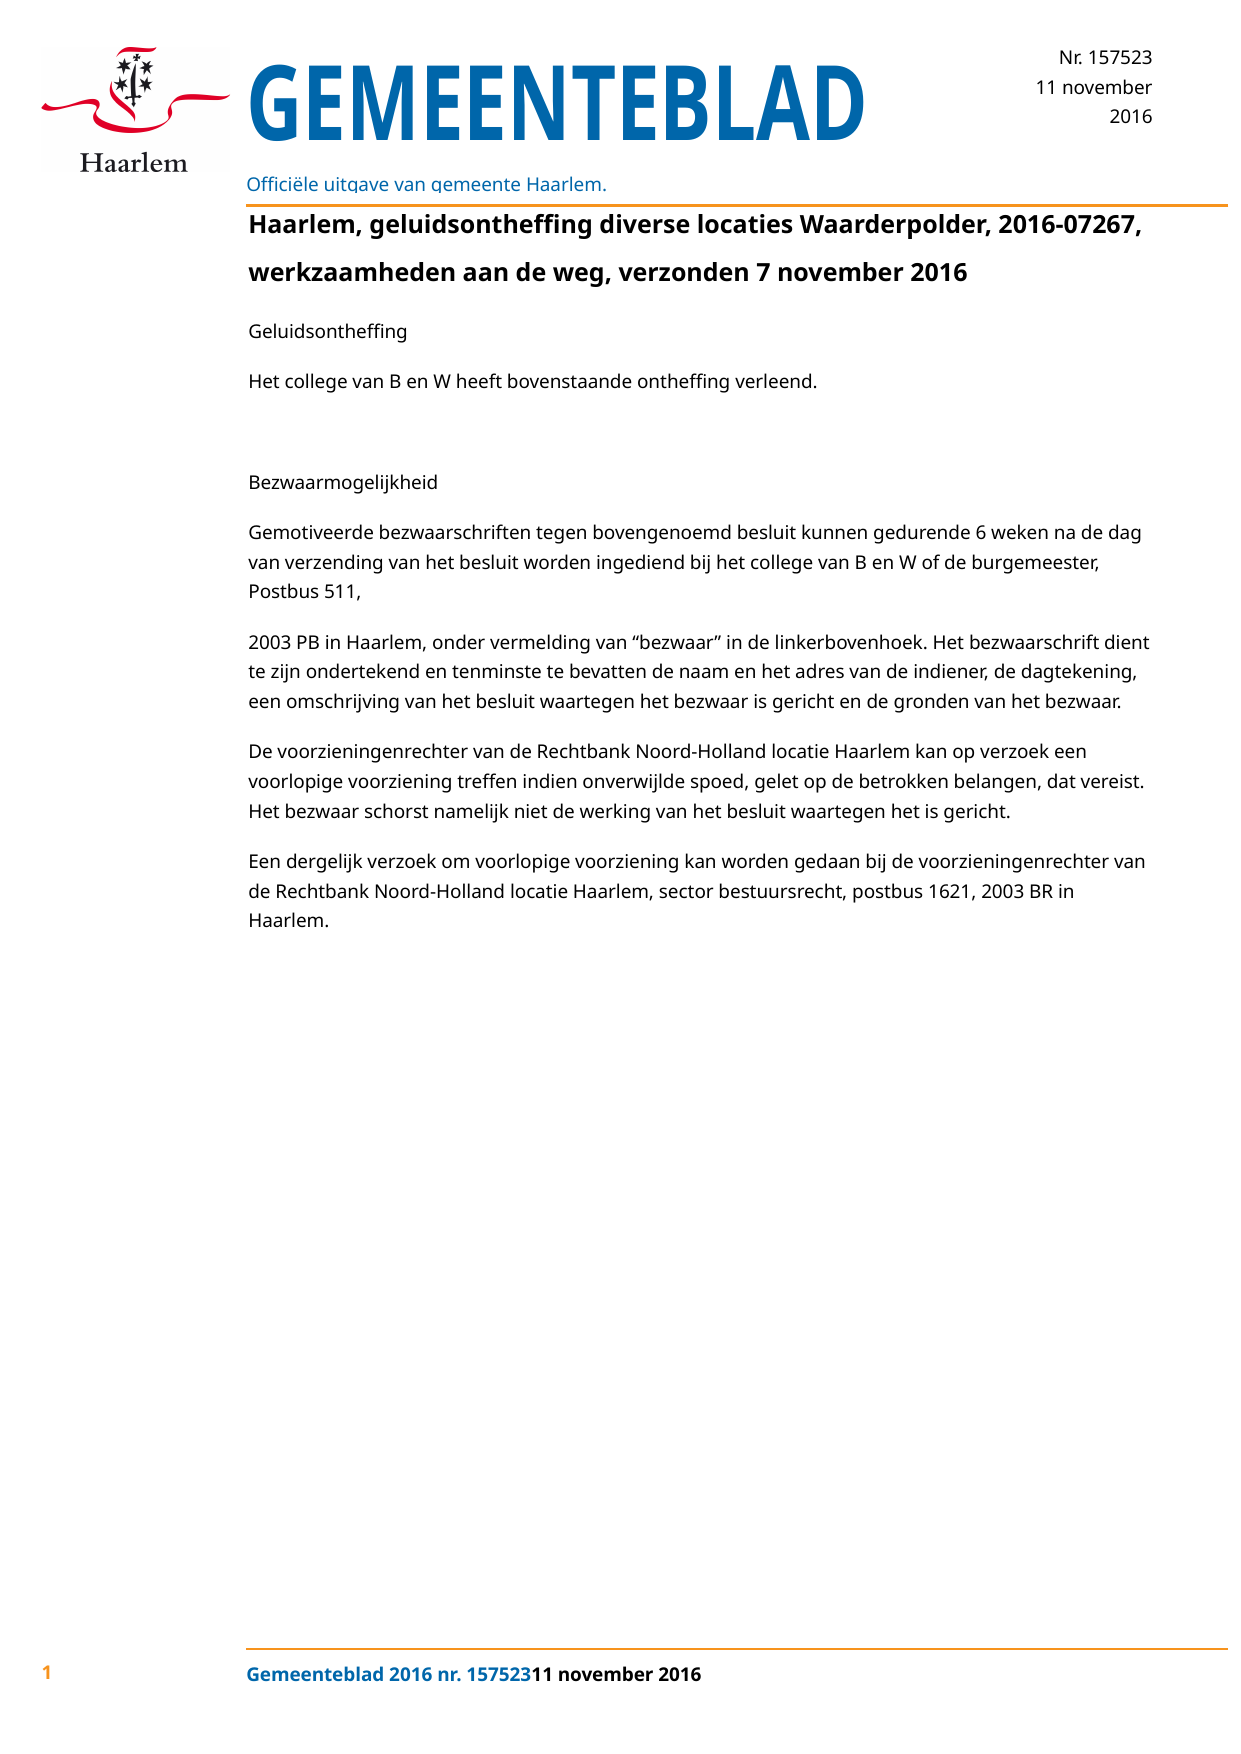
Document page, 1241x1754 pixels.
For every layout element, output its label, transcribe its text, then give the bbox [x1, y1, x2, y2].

text Bezwaarmogelijkheid [248, 469, 1152, 495]
text 2003 PB in Haarlem, onder vermelding van “bezwaar” in de linkerbovenhoek. Het bezwaarschrift dient te zijn ondertekend en tenminste te bevatten de naam en het adres van de indiener, de dagtekening, een omschrijving van het besluit waartegen het bezwaar is gericht en de gronden van het bezwaar. [248, 629, 1152, 714]
picture [41, 47, 231, 172]
text De voorzieningenrechter van de Rechtbank Noord-Holland locatie Haarlem kan op verzoek een voorlopige voorziening treffen indien onverwijlde spoed, gelet op de betrokken belangen, dat vereist. Het bezwaar schorst namelijk niet de werking van het besluit waartegen het is gericht. [248, 739, 1152, 824]
text Gemotiveerde bezwaarschriften tegen bovengenoemd besluit kunnen gedurende 6 weken na de dag van verzending van het besluit worden ingediend bij het college van B en W of de burgemeester, Postbus 511, [248, 519, 1152, 604]
text Haarlem, geluidsontheffing diverse locaties Waarderpolder, 2016-07267, werkzaamheden aan de weg, verzonden 7 november 2016 [248, 207, 1152, 288]
text Een dergelijk verzoek om voorlopige voorziening kan worden gedaan bij de voorzieningenrechter van de Rechtbank Noord-Holland locatie Haarlem, sector bestuursrecht, postbus 1621, 2003 BR in Haarlem. [248, 848, 1152, 933]
text Het college van B en W heeft bovenstaande ontheffing verleend. [248, 368, 1152, 394]
text Geluidsontheffing [248, 318, 1152, 344]
